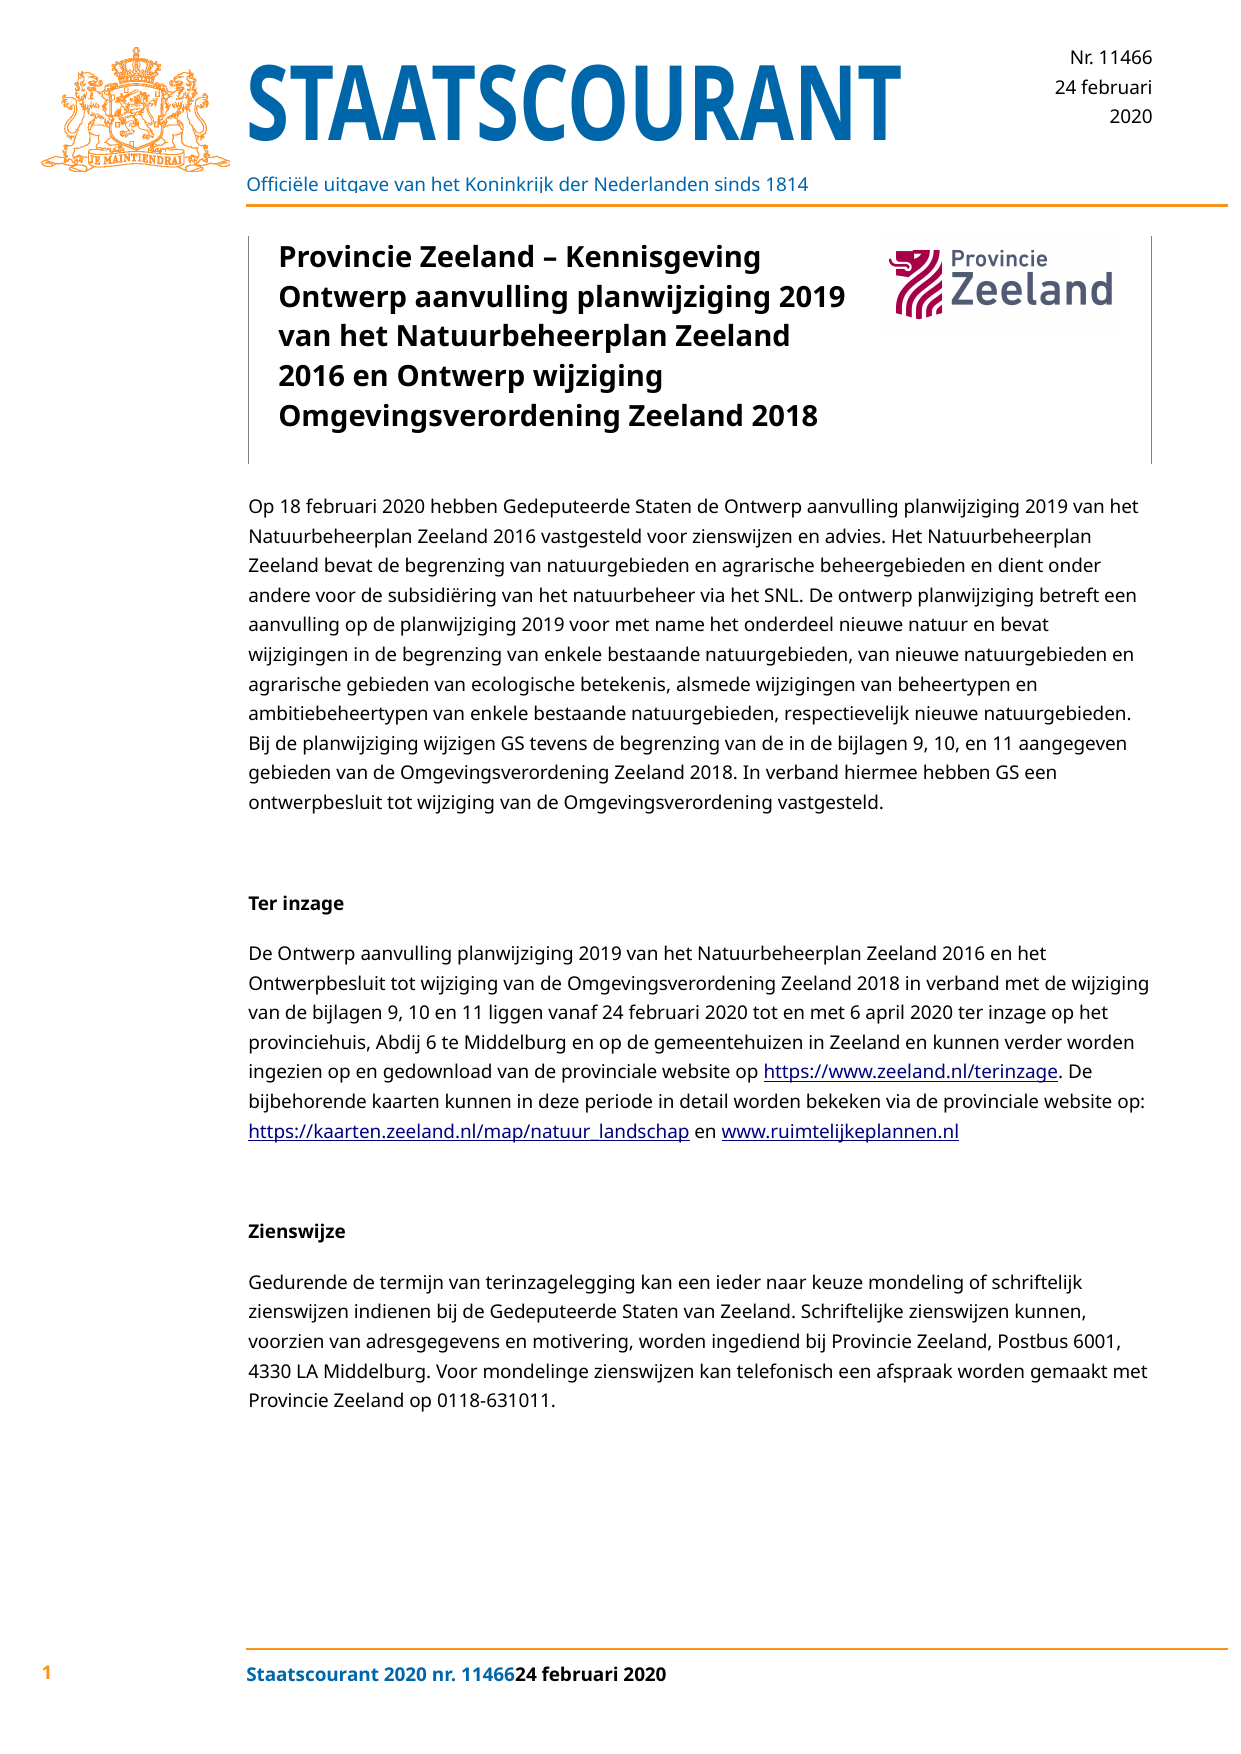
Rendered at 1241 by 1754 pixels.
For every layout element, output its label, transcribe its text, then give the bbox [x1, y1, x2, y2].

picture [41, 47, 231, 172]
text Op 18 februari 2020 hebben Gedeputeerde Staten de Ontwerp aanvulling planwijziging 2019 van het Natuurbeheerplan Zeeland 2016 vastgesteld voor zienswijzen en advies. Het Natuurbeheerplan Zeeland bevat de begrenzing van natuurgebieden en agrarische beheergebieden en dient onder andere voor de subsidiëring van het natuurbeheer via het SNL. De ontwerp planwijziging betreft een aanvulling op de planwijziging 2019 voor met name het onderdeel nieuwe natuur en bevat wijzigingen in de begrenzing van enkele bestaande natuurgebieden, van nieuwe natuurgebieden en agrarische gebieden van ecologische betekenis, alsmede wijzigingen van beheertypen en ambitiebeheertypen van enkele bestaande natuurgebieden, respectievelijk nieuwe natuurgebieden. Bij de planwijziging wijzigen GS tevens de begrenzing van de in de bijlagen 9, 10, en 11 aangegeven gebieden van de Omgevingsverordening Zeeland 2018. In verband hiermee hebben GS een ontwerpbesluit tot wijziging van de Omgevingsverordening vastgesteld. [248, 493, 1152, 815]
text De Ontwerp aanvulling planwijziging 2019 van het Natuurbeheerplan Zeeland 2016 en het Ontwerpbesluit tot wijziging van de Omgevingsverordening Zeeland 2018 in verband met de wijziging van de bijlagen 9, 10 en 11 liggen vanaf 24 februari 2020 tot en met 6 april 2020 ter inzage op het provinciehuis, Abdij 6 te Middelburg en op de gemeentehuizen in Zeeland en kunnen verder worden ingezien op en gedownload van de provinciale website op https://www.zeeland.nl/terinzage. De bijbehorende kaarten kunnen in deze periode in detail worden bekeken via de provinciale website op: https://kaarten.zeeland.nl/map/natuur_landschap en www.ruimtelijkeplannen.nl [248, 940, 1152, 1144]
text Gedurende de termijn van terinzagelegging kan een ieder naar keuze mondeling of schriftelijk zienswijzen indienen bij de Gedeputeerde Staten van Zeeland. Schriftelijke zienswijzen kunnen, voorzien van adresgegevens en motivering, worden ingediend bij Provincie Zeeland, Postbus 6001, 4330 LA Middelburg. Voor mondelinge zienswijzen kan telefonisch een afspraak worden gemaakt met Provincie Zeeland op 0118-631011. [248, 1269, 1152, 1413]
table_header Provincie Zeeland – Kennisgeving Ontwerp aanvulling planwijziging 2019 van het Natuurbeheerplan Zeeland 2016 en Ontwerp wijziging Omgevingsverordening Zeeland 2018 [249, 236, 850, 464]
text Ter inzage [248, 890, 1152, 916]
text Zienswijze [248, 1219, 1152, 1244]
table_header [850, 236, 1151, 464]
picture [882, 236, 1119, 336]
